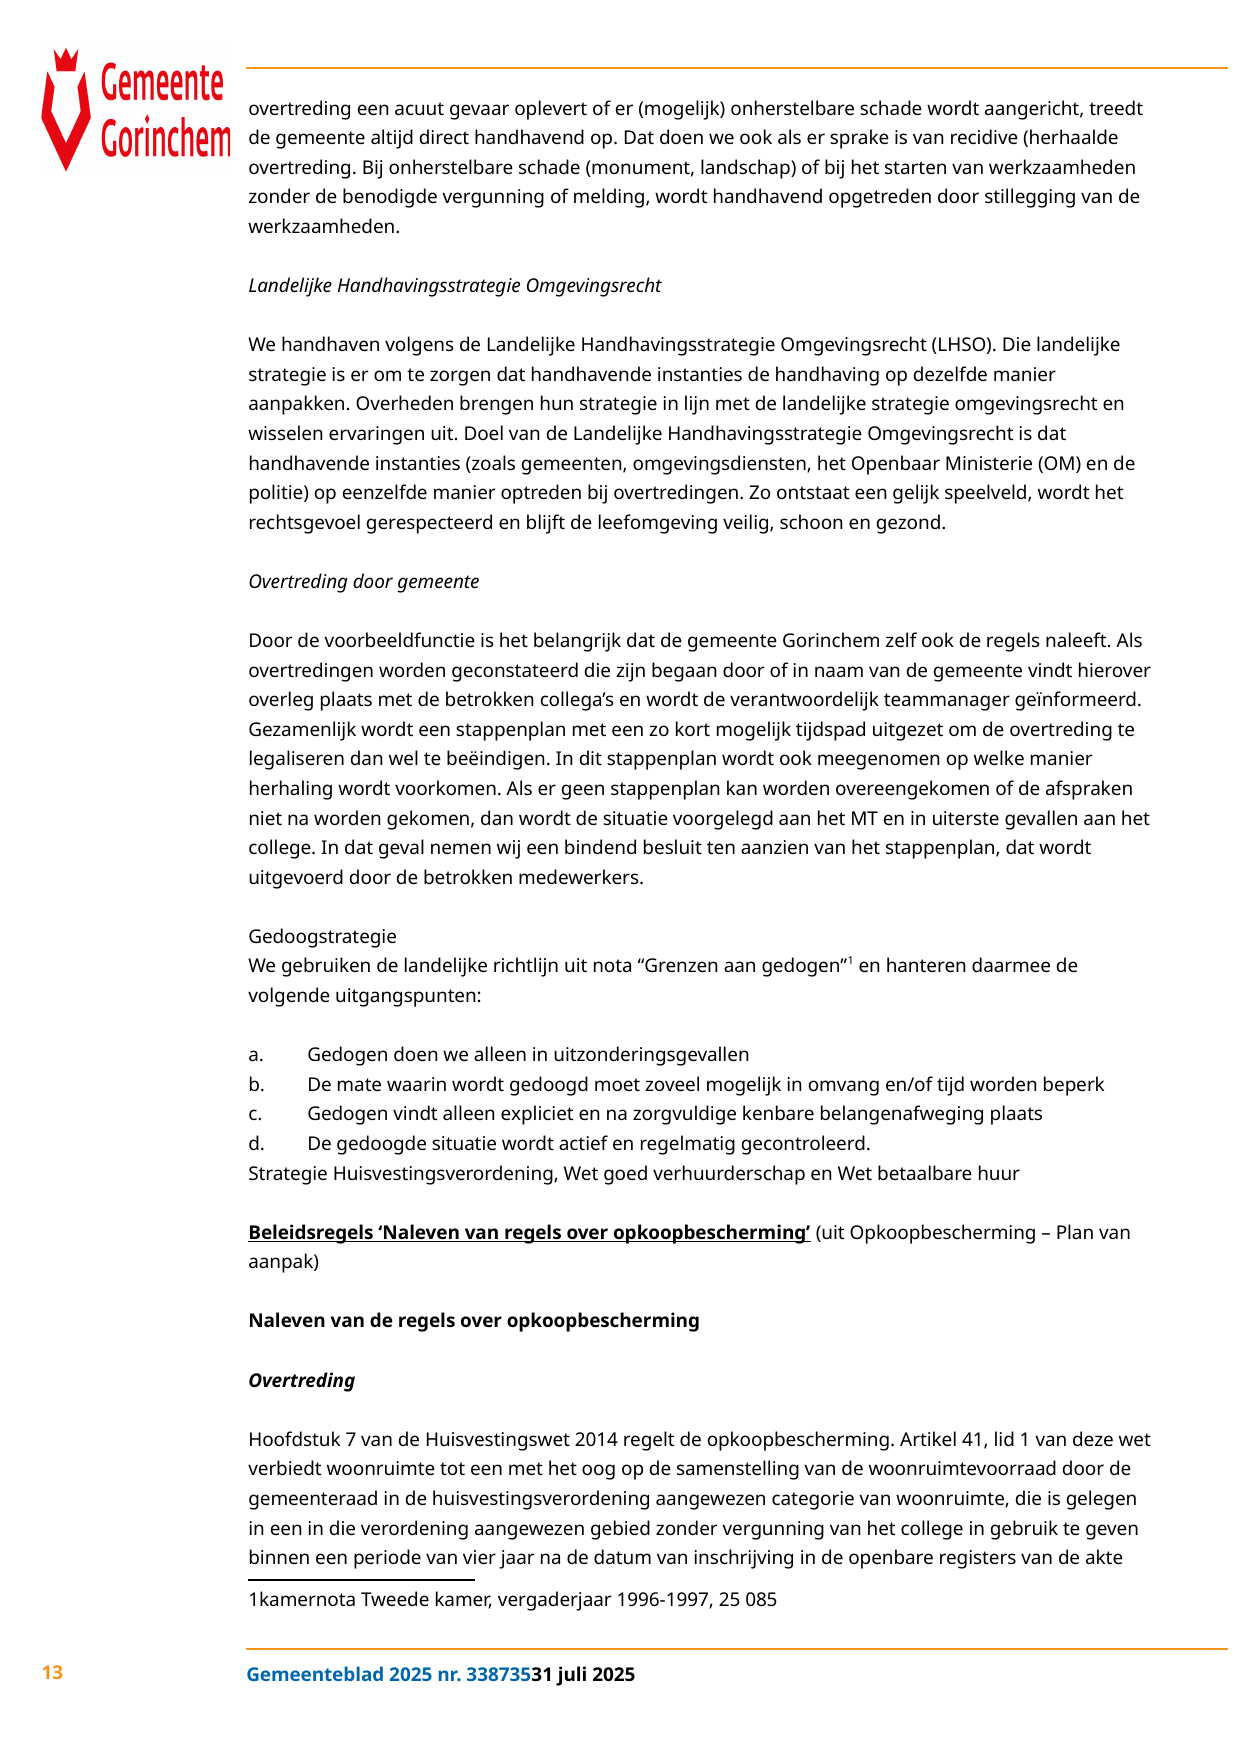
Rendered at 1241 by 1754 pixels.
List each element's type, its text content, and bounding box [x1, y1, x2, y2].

text Door de voorbeeldfunctie is het belangrijk dat de gemeente Gorinchem zelf ook de regels naleeft. Als overtredingen worden geconstateerd die zijn begaan door of in naam van de gemeente vindt hierover overleg plaats met de betrokken collega’s en wordt de verantwoordelijk teammanager geïnformeerd. Gezamenlijk wordt een stappenplan met een zo kort mogelijk tijdspad uitgezet om de overtreding te legaliseren dan wel te beëindigen. In dit stappenplan wordt ook meegenomen op welke manier herhaling wordt voorkomen. Als er geen stappenplan kan worden overeengekomen of de afspraken niet na worden gekomen, dan wordt de situatie voorgelegd aan het MT en in uiterste gevallen aan het college. In dat geval nemen wij een bindend besluit ten aanzien van het stappenplan, dat wordt uitgevoerd door de betrokken medewerkers. [248, 627, 1152, 890]
text We handhaven volgens de Landelijke Handhavingsstrategie Omgevingsrecht (LHSO). Die landelijke strategie is er om te zorgen dat handhavende instanties de handhaving op dezelfde manier aanpakken. Overheden brengen hun strategie in lijn met de landelijke strategie omgevingsrecht en wisselen ervaringen uit. Doel van de Landelijke Handhavingsstrategie Omgevingsrecht is dat handhavende instanties (zoals gemeenten, omgevingsdiensten, het Openbaar Ministerie (OM) en de politie) op eenzelfde manier optreden bij overtredingen. Zo ontstaat een gelijk speelveld, wordt het rechtsgevoel gerespecteerd en blijft de leefomgeving veilig, schoon en gezond. [248, 331, 1152, 535]
text Overtreding [248, 1367, 1152, 1393]
text Overtreding door gemeente [248, 568, 1152, 594]
text kamernota Tweede kamer, vergaderjaar 1996-1997, 25 085 [248, 1586, 1152, 1612]
list De gedoogde situatie wordt actief en regelmatig gecontroleerd. [248, 1130, 1152, 1156]
text Beleidsregels ‘Naleven van regels over opkoopbescherming’ (uit Opkoopbescherming – Plan van aanpak) [248, 1219, 1152, 1274]
text Hoofdstuk 7 van de Huisvestingswet 2014 regelt de opkoopbescherming. Artikel 41, lid 1 van deze wet verbiedt woonruimte tot een met het oog op de samenstelling van de woonruimtevoorraad door de gemeenteraad in de huisvestingsverordening aangewezen categorie van woonruimte, die is gelegen in een in die verordening aangewezen gebied zonder vergunning van het college in gebruik te geven binnen een periode van vier jaar na de datum van inschrijving in de openbare registers van de akte [248, 1426, 1152, 1570]
picture [41, 47, 231, 172]
text We gebruiken de landelijke richtlijn uit nota “Grenzen aan gedogen” en hanteren daarmee de volgende uitgangspunten: [248, 953, 1152, 1008]
list De mate waarin wordt gedoogd moet zoveel mogelijk in omvang en/of tijd worden beperk [248, 1071, 1152, 1097]
text Gedoogstrategie [248, 923, 1152, 949]
text Naleven van de regels over opkoopbescherming [248, 1308, 1152, 1333]
text Strategie Huisvestingsverordening, Wet goed verhuurderschap en Wet betaalbare huur [248, 1160, 1152, 1186]
text Landelijke Handhavingsstrategie Omgevingsrecht [248, 272, 1152, 298]
list Gedogen doen we alleen in uitzonderingsgevallen [248, 1041, 1152, 1067]
text overtreding een acuut gevaar oplevert of er (mogelijk) onherstelbare schade wordt aangericht, treedt de gemeente altijd direct handhavend op. Dat doen we ook als er sprake is van recidive (herhaalde overtreding. Bij onherstelbare schade (monument, landschap) of bij het starten van werkzaamheden zonder de benodigde vergunning of melding, wordt handhavend opgetreden door stillegging van de werkzaamheden. [248, 95, 1152, 239]
list Gedogen vindt alleen expliciet en na zorgvuldige kenbare belangenafweging plaats [248, 1101, 1152, 1126]
